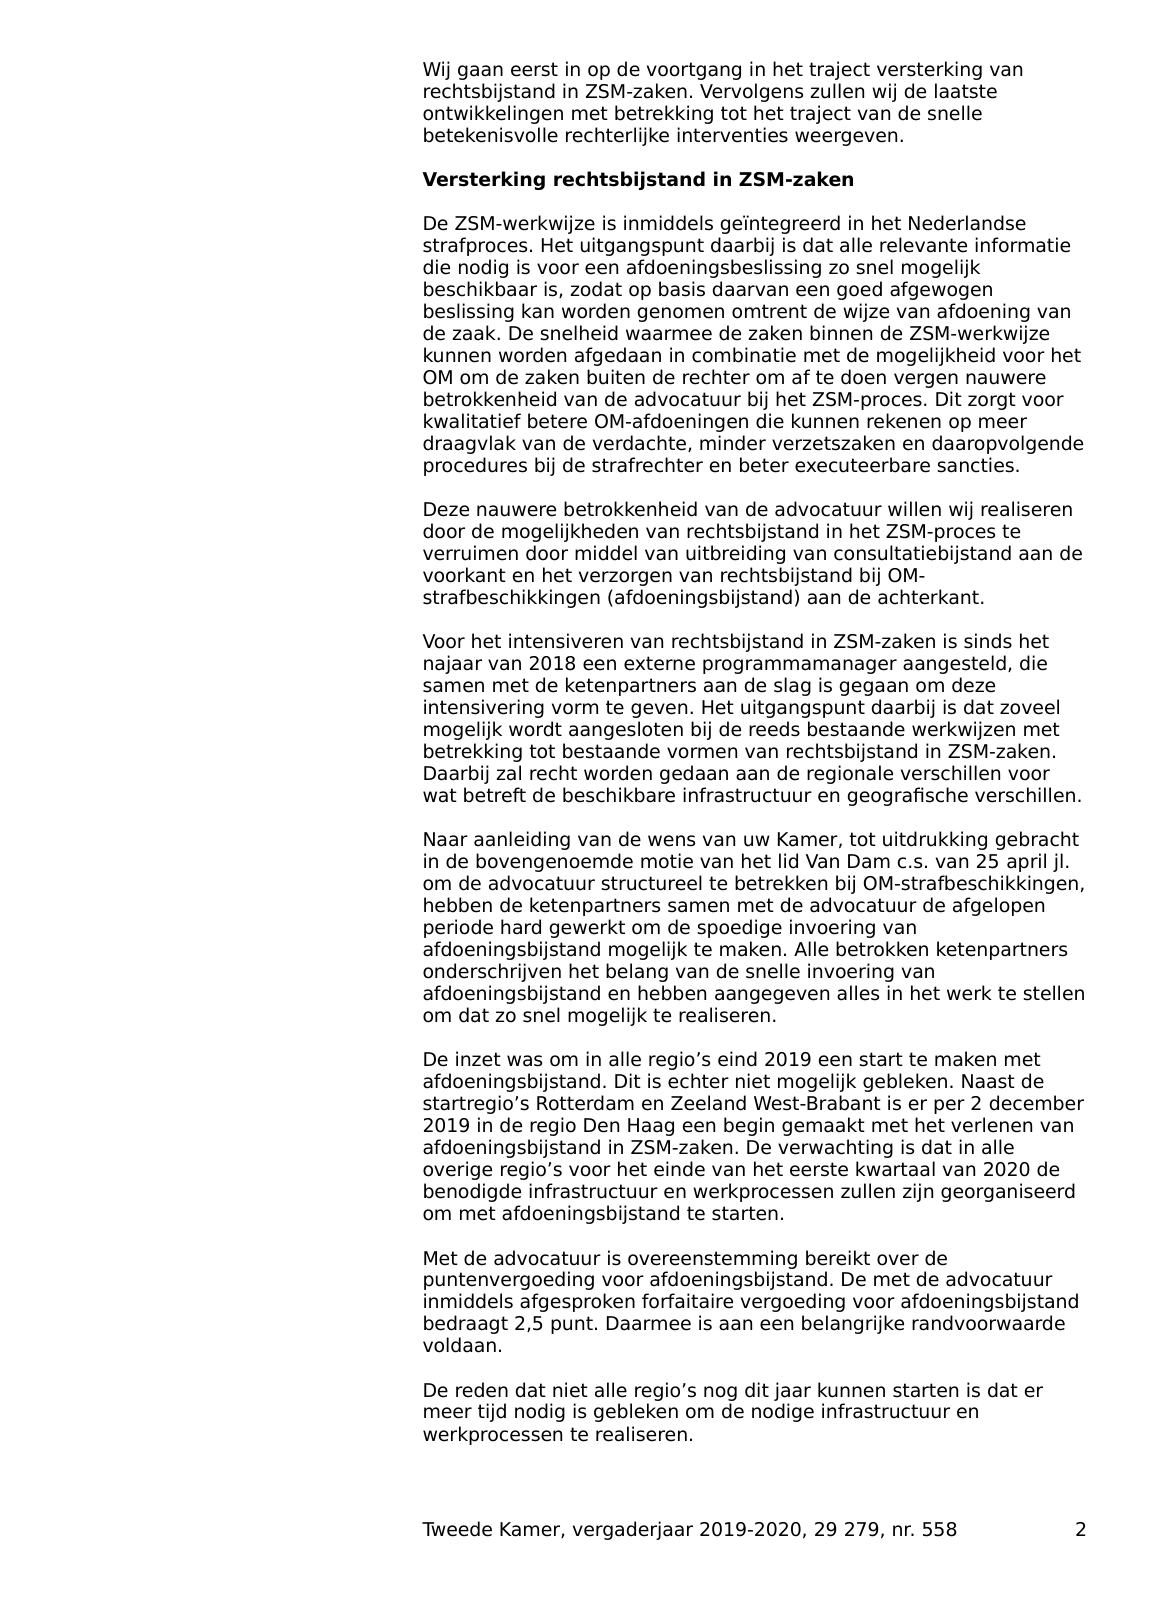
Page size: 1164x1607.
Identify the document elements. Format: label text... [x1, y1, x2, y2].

text De ZSM-werkwijze is inmiddels geïntegreerd in het Nederlandse strafproces. Het uitgangspunt daarbij is dat alle relevante informatie die nodig is voor een afdoeningsbeslissing zo snel mogelijk beschikbaar is, zodat op basis daarvan een goed afgewogen beslissing kan worden genomen omtrent de wijze van afdoening van de zaak. De snelheid waarmee de zaken binnen de ZSM-werkwijze kunnen worden afgedaan in combinatie met de mogelijkheid voor het OM om de zaken buiten de rechter om af te doen vergen nauwere betrokkenheid van de advocatuur bij het ZSM-proces. Dit zorgt voor kwalitatief betere OM-afdoeningen die kunnen rekenen op meer draagvlak van de verdachte, minder verzetszaken en daaropvolgende procedures bij de strafrechter en beter executeerbare sancties. [422, 213, 1087, 477]
text Voor het intensiveren van rechtsbijstand in ZSM-zaken is sinds het najaar van 2018 een externe programmamanager aangesteld, die samen met de ketenpartners aan de slag is gegaan om deze intensivering vorm te geven. Het uitgangspunt daarbij is dat zoveel mogelijk wordt aangesloten bij de reeds bestaande werkwijzen met betrekking tot bestaande vormen van rechtsbijstand in ZSM-zaken. Daarbij zal recht worden gedaan aan de regionale verschillen voor wat betreft de beschikbare infrastructuur en geografische verschillen. [422, 631, 1087, 807]
text De inzet was om in alle regio’s eind 2019 een start te maken met afdoeningsbijstand. Dit is echter niet mogelijk gebleken. Naast de startregio’s Rotterdam en Zeeland West-Brabant is er per 2 december 2019 in de regio Den Haag een begin gemaakt met het verlenen van afdoeningsbijstand in ZSM-zaken. De verwachting is dat in alle overige regio’s voor het einde van het eerste kwartaal van 2020 de benodigde infrastructuur en werkprocessen zullen zijn georganiseerd om met afdoeningsbijstand te starten. [422, 1049, 1087, 1225]
text Naar aanleiding van de wens van uw Kamer, tot uitdrukking gebracht in de bovengenoemde motie van het lid Van Dam c.s. van 25 april jl. om de advocatuur structureel te betrekken bij OM-strafbeschikkingen, hebben de ketenpartners samen met de advocatuur de afgelopen periode hard gewerkt om de spoedige invoering van afdoeningsbijstand mogelijk te maken. Alle betrokken ketenpartners onderschrijven het belang van de snelle invoering van afdoeningsbijstand en hebben aangegeven alles in het werk te stellen om dat zo snel mogelijk te realiseren. [422, 829, 1087, 1027]
text Met de advocatuur is overeenstemming bereikt over de puntenvergoeding voor afdoeningsbijstand. De met de advocatuur inmiddels afgesproken forfaitaire vergoeding voor afdoeningsbijstand bedraagt 2,5 punt. Daarmee is aan een belangrijke randvoorwaarde voldaan. [422, 1247, 1087, 1357]
text Deze nauwere betrokkenheid van de advocatuur willen wij realiseren door de mogelijkheden van rechtsbijstand in het ZSM-proces te verruimen door middel van uitbreiding van consultatiebijstand aan de voorkant en het verzorgen van rechtsbijstand bij OM-strafbeschikkingen (afdoeningsbijstand) aan de achterkant. [422, 499, 1087, 609]
subtitle Versterking rechtsbijstand in ZSM-zaken [422, 169, 1087, 191]
text Wij gaan eerst in op de voortgang in het traject versterking van rechtsbijstand in ZSM-zaken. Vervolgens zullen wij de laatste ontwikkelingen met betrekking tot het traject van de snelle betekenisvolle rechterlijke interventies weergeven. [422, 59, 1087, 147]
text De reden dat niet alle regio’s nog dit jaar kunnen starten is dat er meer tijd nodig is gebleken om de nodige infrastructuur en werkprocessen te realiseren. [422, 1379, 1087, 1445]
